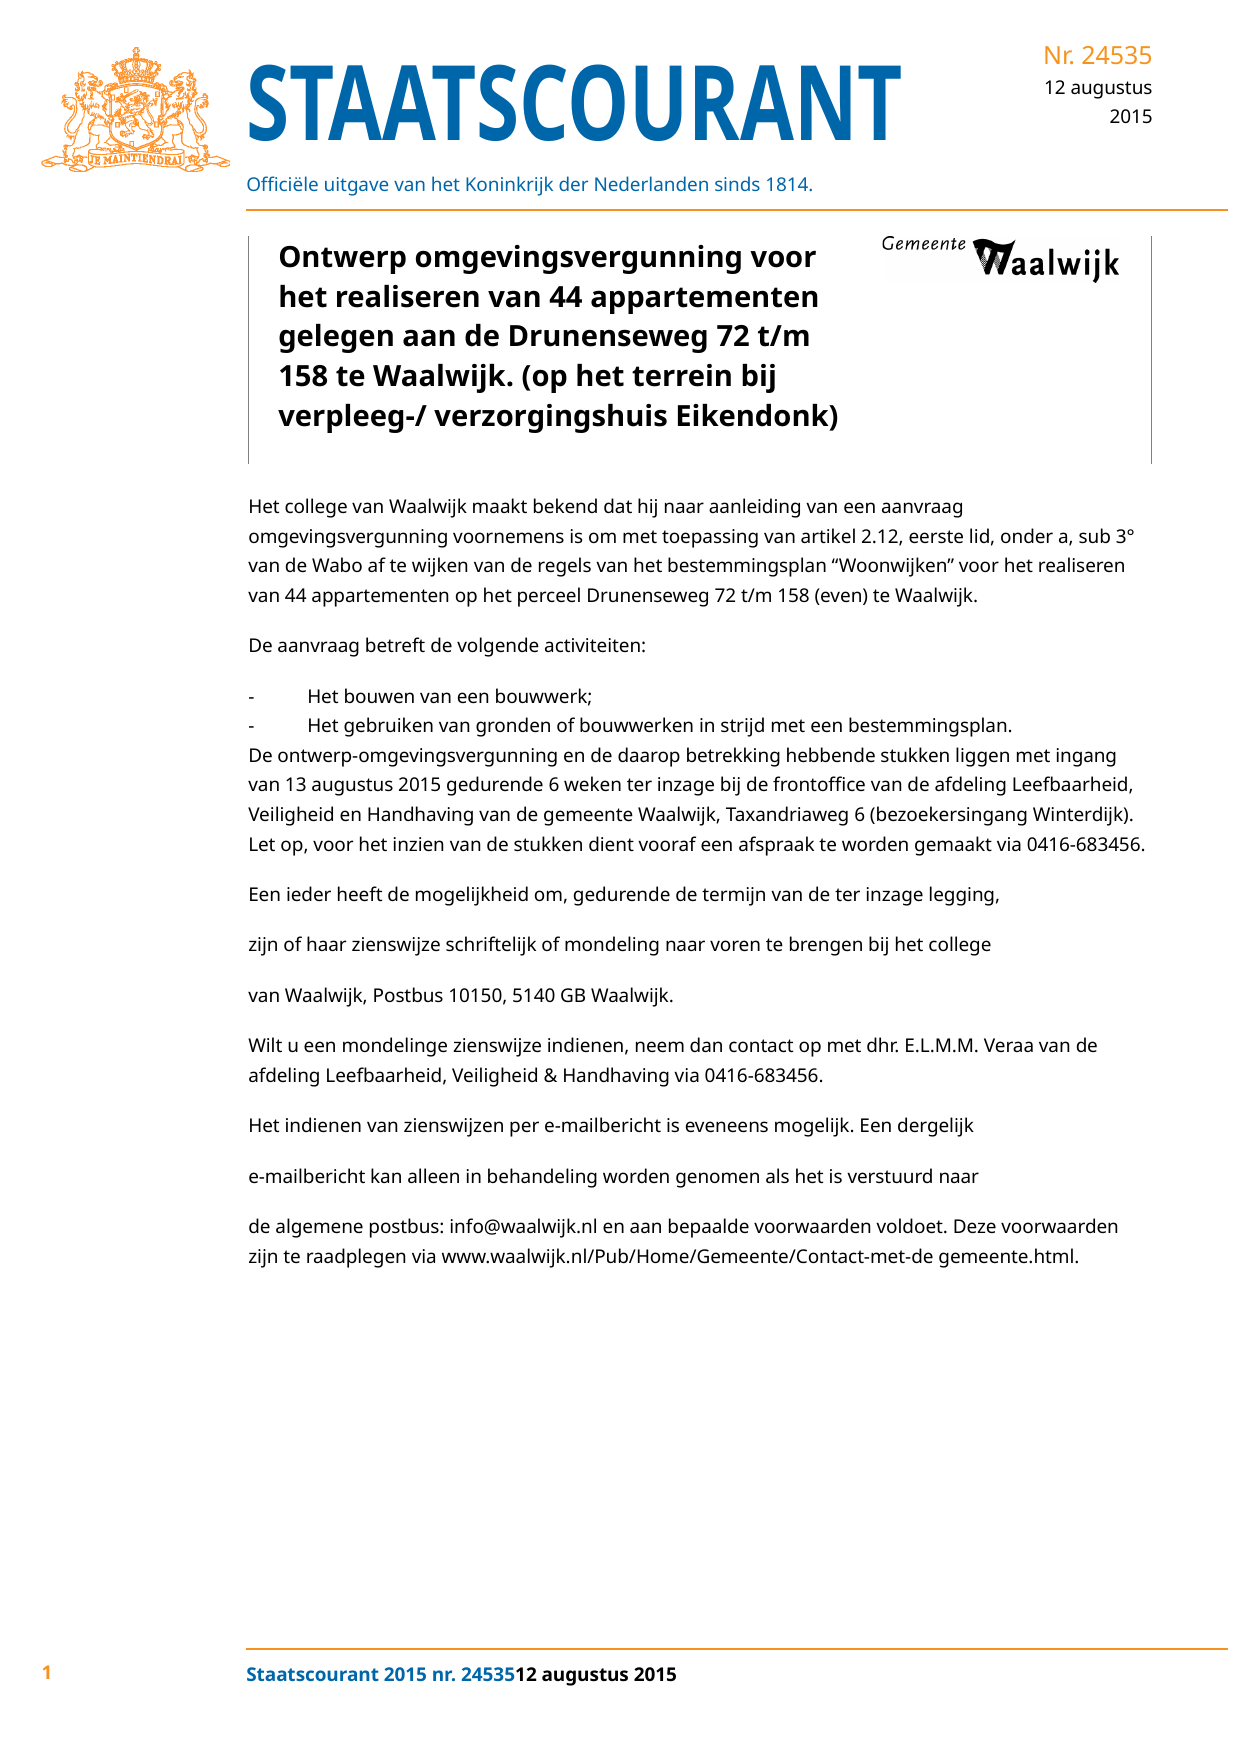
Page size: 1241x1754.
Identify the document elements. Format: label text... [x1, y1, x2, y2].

text de algemene postbus: info@waalwijk.nl en aan bepaalde voorwaarden voldoet. Deze voorwaarden zijn te raadplegen via www.waalwijk.nl/Pub/Home/Gemeente/Contact-met-de gemeente.html. [248, 1213, 1152, 1269]
picture [882, 236, 1119, 283]
text Het college van Waalwijk maakt bekend dat hij naar aanleiding van een aanvraag omgevingsvergunning voornemens is om met toepassing van artikel 2.12, eerste lid, onder a, sub 3° van de Wabo af te wijken van de regels van het bestemmingsplan “Woonwijken” voor het realiseren van 44 appartementen op het perceel Drunenseweg 72 t/m 158 (even) te Waalwijk. [248, 493, 1152, 608]
text Wilt u een mondelinge zienswijze indienen, neem dan contact op met dhr. E.L.M.M. Veraa van de afdeling Leefbaarheid, Veiligheid & Handhaving via 0416-683456. [248, 1032, 1152, 1088]
text van Waalwijk, Postbus 10150, 5140 GB Waalwijk. [248, 982, 1152, 1008]
text De ontwerp-omgevingsvergunning en de daarop betrekking hebbende stukken liggen met ingang van 13 augustus 2015 gedurende 6 weken ter inzage bij de frontoffice van de afdeling Leefbaarheid, Veiligheid en Handhaving van de gemeente Waalwijk, Taxandriaweg 6 (bezoekersingang Winterdijk). Let op, voor het inzien van de stukken dient vooraf een afspraak te worden gemaakt via 0416-683456. [248, 742, 1152, 857]
text Een ieder heeft de mogelijkheid om, gedurende de termijn van de ter inzage legging, [248, 881, 1152, 907]
list Het bouwen van een bouwwerk; [248, 683, 1152, 709]
text zijn of haar zienswijze schriftelijk of mondeling naar voren te brengen bij het college [248, 932, 1152, 957]
table_header Ontwerp omgevingsvergunning voor het realiseren van 44 appartementen gelegen aan de Drunenseweg 72 t/m 158 te Waalwijk. (op het terrein bij verpleeg-/ verzorgingshuis Eikendonk) [249, 236, 850, 464]
list Het gebruiken van gronden of bouwwerken in strijd met een bestemmingsplan. [248, 712, 1152, 738]
text e-mailbericht kan alleen in behandeling worden genomen als het is verstuurd naar [248, 1163, 1152, 1189]
text Het indienen van zienswijzen per e-mailbericht is eveneens mogelijk. Een dergelijk [248, 1112, 1152, 1138]
text De aanvraag betreft de volgende activiteiten: [248, 632, 1152, 658]
table_header [850, 236, 1151, 464]
picture [41, 47, 231, 172]
